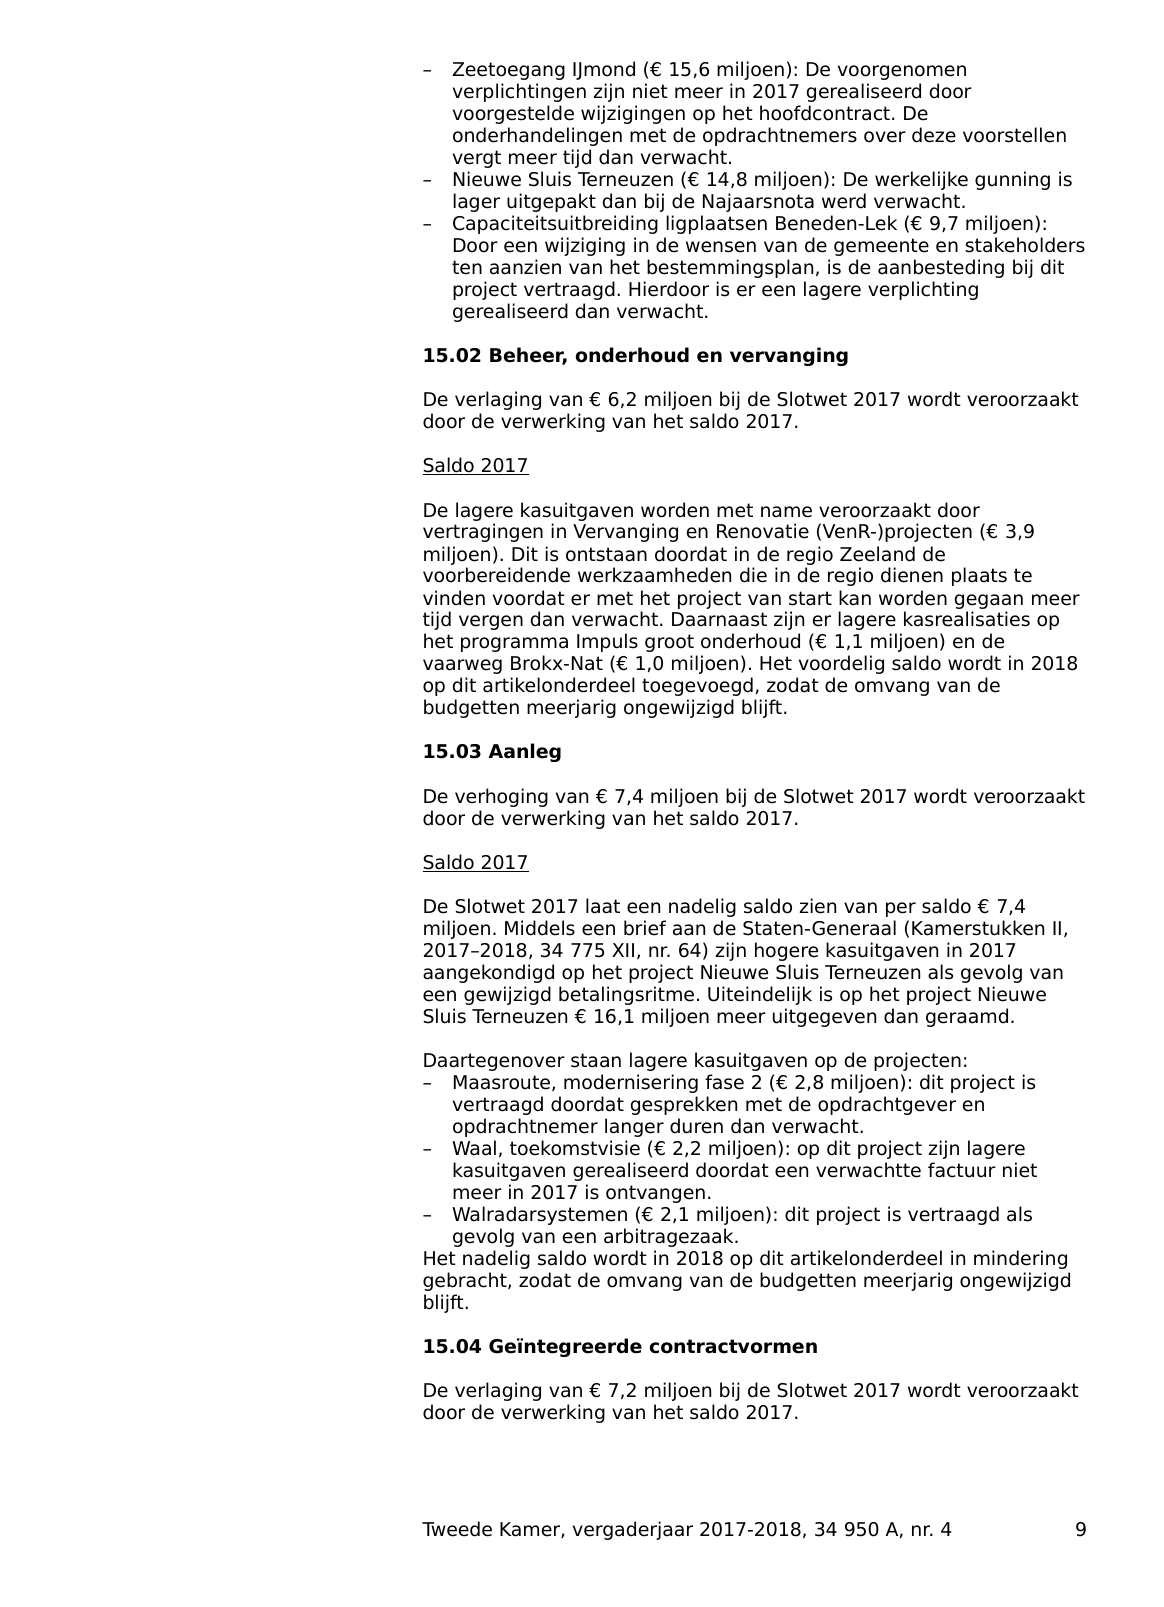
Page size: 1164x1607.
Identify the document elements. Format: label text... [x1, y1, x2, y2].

text De verhoging van € 7,4 miljoen bij de Slotwet 2017 wordt veroorzaakt door de verwerking van het saldo 2017. [422, 786, 1087, 829]
subtitle Saldo 2017 [422, 852, 1087, 874]
subtitle 15.04 Geïntegreerde contractvormen [422, 1336, 1087, 1358]
subtitle 15.02 Beheer, onderhoud en vervanging [422, 345, 1087, 367]
text – Waal, toekomstvisie (€ 2,2 miljoen): op dit project zijn lagere kasuitgaven gerealiseerd doordat een verwachtte factuur niet meer in 2017 is ontvangen. [422, 1138, 1087, 1204]
subtitle 15.03 Aanleg [422, 741, 1087, 763]
text – Nieuwe Sluis Terneuzen (€ 14,8 miljoen): De werkelijke gunning is lager uitgepakt dan bij de Najaarsnota werd verwacht. [422, 169, 1087, 213]
text De verlaging van € 6,2 miljoen bij de Slotwet 2017 wordt veroorzaakt door de verwerking van het saldo 2017. [422, 389, 1087, 433]
text – Zeetoegang IJmond (€ 15,6 miljoen): De voorgenomen verplichtingen zijn niet meer in 2017 gerealiseerd door voorgestelde wijzigingen op het hoofdcontract. De onderhandelingen met de opdrachtnemers over deze voorstellen vergt meer tijd dan verwacht. [422, 59, 1087, 169]
text Het nadelig saldo wordt in 2018 op dit artikelonderdeel in mindering gebracht, zodat de omvang van de budgetten meerjarig ongewijzigd blijft. [422, 1248, 1087, 1314]
text De Slotwet 2017 laat een nadelig saldo zien van per saldo € 7,4 miljoen. Middels een brief aan de Staten-Generaal (Kamerstukken II, 2017–2018, 34 775 XII, nr. 64) zijn hogere kasuitgaven in 2017 aangekondigd op het project Nieuwe Sluis Terneuzen als gevolg van een gewijzigd betalingsritme. Uiteindelijk is op het project Nieuwe Sluis Terneuzen € 16,1 miljoen meer uitgegeven dan geraamd. [422, 896, 1087, 1028]
text De verlaging van € 7,2 miljoen bij de Slotwet 2017 wordt veroorzaakt door de verwerking van het saldo 2017. [422, 1380, 1087, 1424]
text De lagere kasuitgaven worden met name veroorzaakt door vertragingen in Vervanging en Renovatie (VenR-)projecten (€ 3,9 miljoen). Dit is ontstaan doordat in de regio Zeeland de voorbereidende werkzaamheden die in de regio dienen plaats te vinden voordat er met het project van start kan worden gegaan meer tijd vergen dan verwacht. Daarnaast zijn er lagere kasrealisaties op het programma Impuls groot onderhoud (€ 1,1 miljoen) en de vaarweg Brokx-Nat (€ 1,0 miljoen). Het voordelig saldo wordt in 2018 op dit artikelonderdeel toegevoegd, zodat de omvang van de budgetten meerjarig ongewijzigd blijft. [422, 499, 1087, 719]
text – Capaciteitsuitbreiding ligplaatsen Beneden-Lek (€ 9,7 miljoen): Door een wijziging in de wensen van de gemeente en stakeholders ten aanzien van het bestemmingsplan, is de aanbesteding bij dit project vertraagd. Hierdoor is er een lagere verplichting gerealiseerd dan verwacht. [422, 213, 1087, 323]
text – Maasroute, modernisering fase 2 (€ 2,8 miljoen): dit project is vertraagd doordat gesprekken met de opdrachtgever en opdrachtnemer langer duren dan verwacht. [422, 1072, 1087, 1138]
subtitle Saldo 2017 [422, 455, 1087, 477]
text Daartegenover staan lagere kasuitgaven op de projecten: [422, 1050, 1087, 1072]
text – Walradarsystemen (€ 2,1 miljoen): dit project is vertraagd als gevolg van een arbitragezaak. [422, 1204, 1087, 1248]
